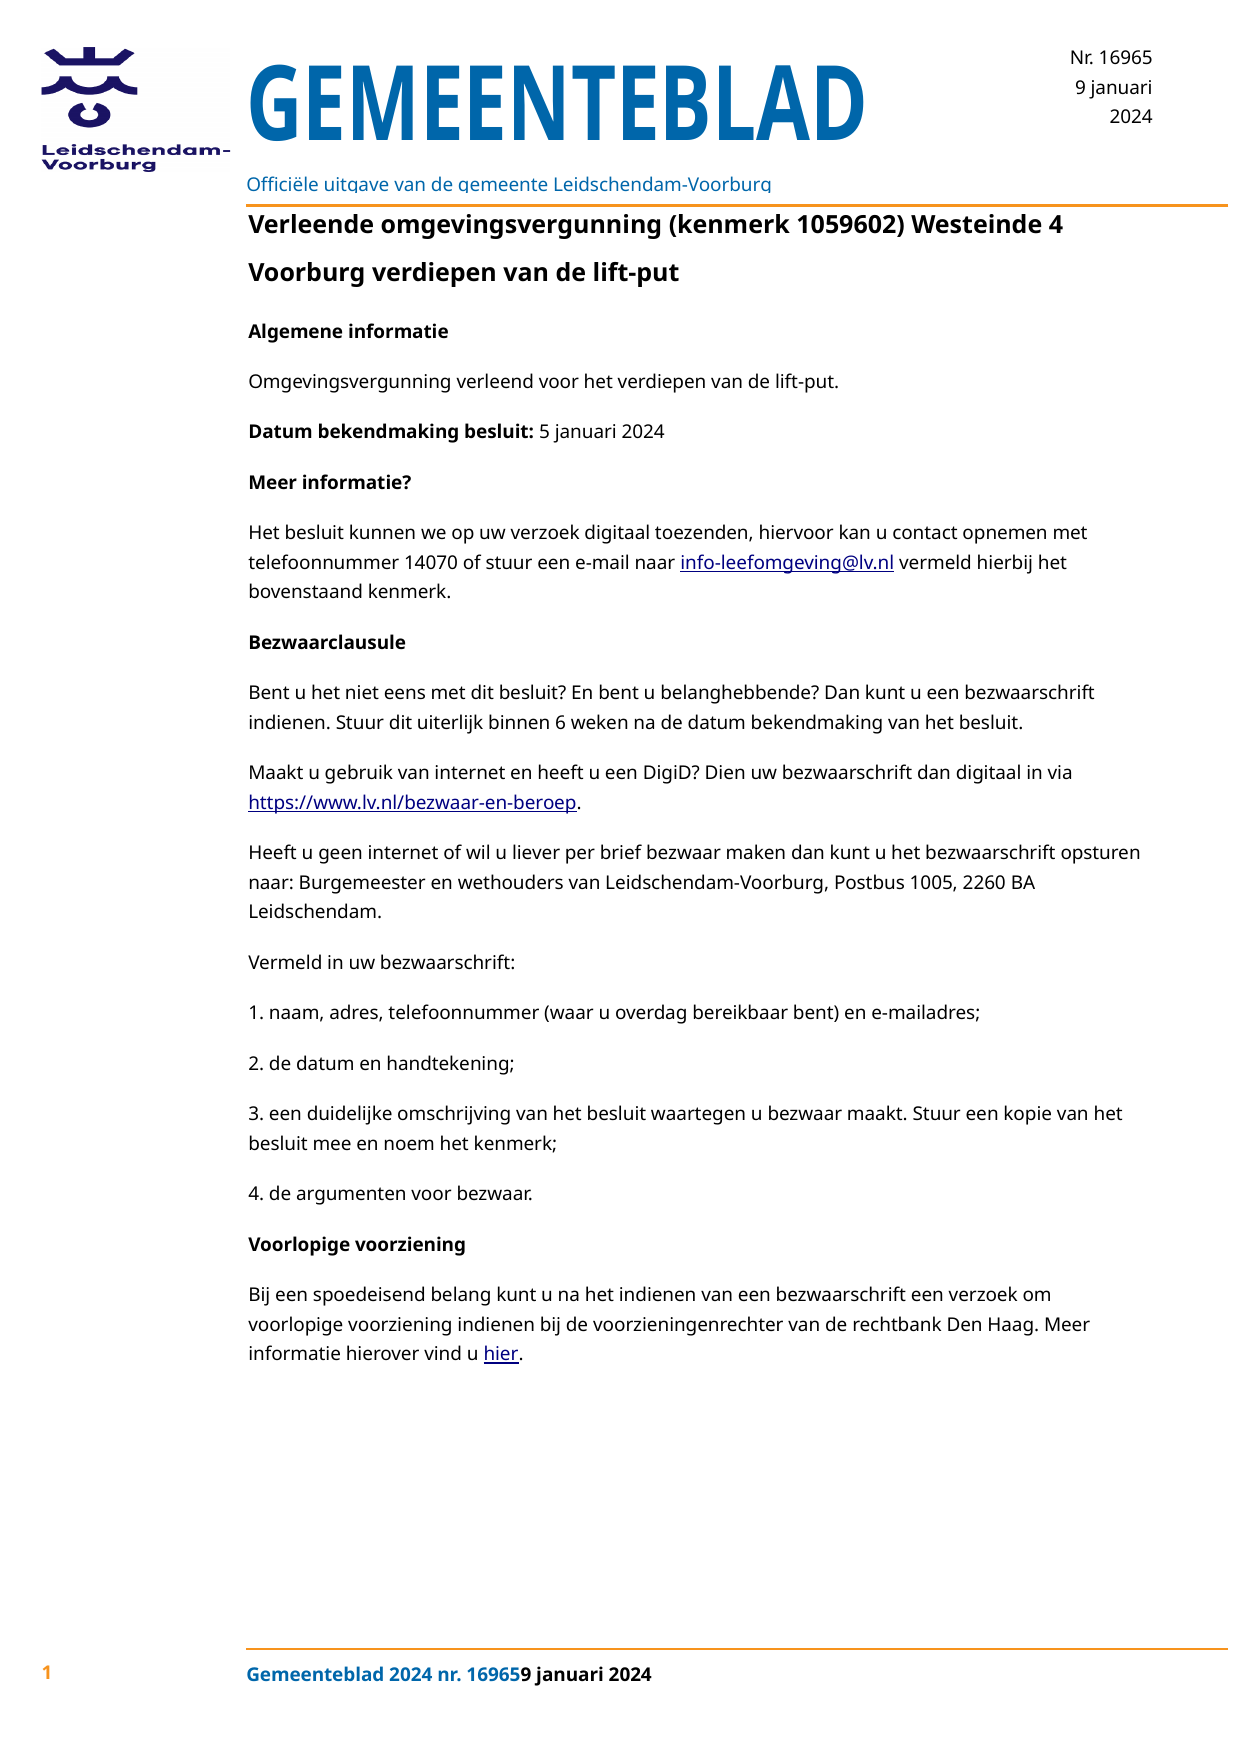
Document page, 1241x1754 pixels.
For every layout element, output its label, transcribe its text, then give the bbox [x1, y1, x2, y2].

text Het besluit kunnen we op uw verzoek digitaal toezenden, hiervoor kan u contact opnemen met telefoonnummer 14070 of stuur een e-mail naar info-leefomgeving@lv.nl vermeld hierbij het bovenstaand kenmerk. [248, 519, 1152, 604]
text 3. een duidelijke omschrijving van het besluit waartegen u bezwaar maakt. Stuur een kopie van het besluit mee en noem het kenmerk; [248, 1100, 1152, 1156]
text Datum bekendmaking besluit: 5 januari 2024 [248, 419, 1152, 444]
text 1. naam, adres, telefoonnummer (waar u overdag bereikbaar bent) en e-mailadres; [248, 999, 1152, 1025]
text Bent u het niet eens met dit besluit? En bent u belanghebbende? Dan kunt u een bezwaarschrift indienen. Stuur dit uiterlijk binnen 6 weken na de datum bekendmaking van het besluit. [248, 679, 1152, 735]
picture [41, 47, 231, 172]
text Bezwaarclausule [248, 629, 1152, 655]
text Voorlopige voorziening [248, 1231, 1152, 1257]
text Verleende omgevingsvergunning (kenmerk 1059602) Westeinde 4 Voorburg verdiepen van de lift-put [248, 207, 1152, 288]
text Vermeld in uw bezwaarschrift: [248, 949, 1152, 975]
text Omgevingsvergunning verleend voor het verdiepen van de lift-put. [248, 368, 1152, 394]
text 2. de datum en handtekening; [248, 1050, 1152, 1076]
text Maakt u gebruik van internet en heeft u een DigiD? Dien uw bezwaarschrift dan digitaal in via https://www.lv.nl/bezwaar-en-beroep. [248, 759, 1152, 815]
text 4. de argumenten voor bezwaar. [248, 1180, 1152, 1206]
text Heeft u geen internet of wil u liever per brief bezwaar maken dan kunt u het bezwaarschrift opsturen naar: Burgemeester en wethouders van Leidschendam-Voorburg, Postbus 1005, 2260 BA Leidschendam. [248, 839, 1152, 924]
text Bij een spoedeisend belang kunt u na het indienen van een bezwaarschrift een verzoek om voorlopige voorziening indienen bij de voorzieningenrechter van de rechtbank Den Haag. Meer informatie hierover vind u hier. [248, 1281, 1152, 1366]
text Algemene informatie [248, 318, 1152, 344]
text Meer informatie? [248, 469, 1152, 495]
